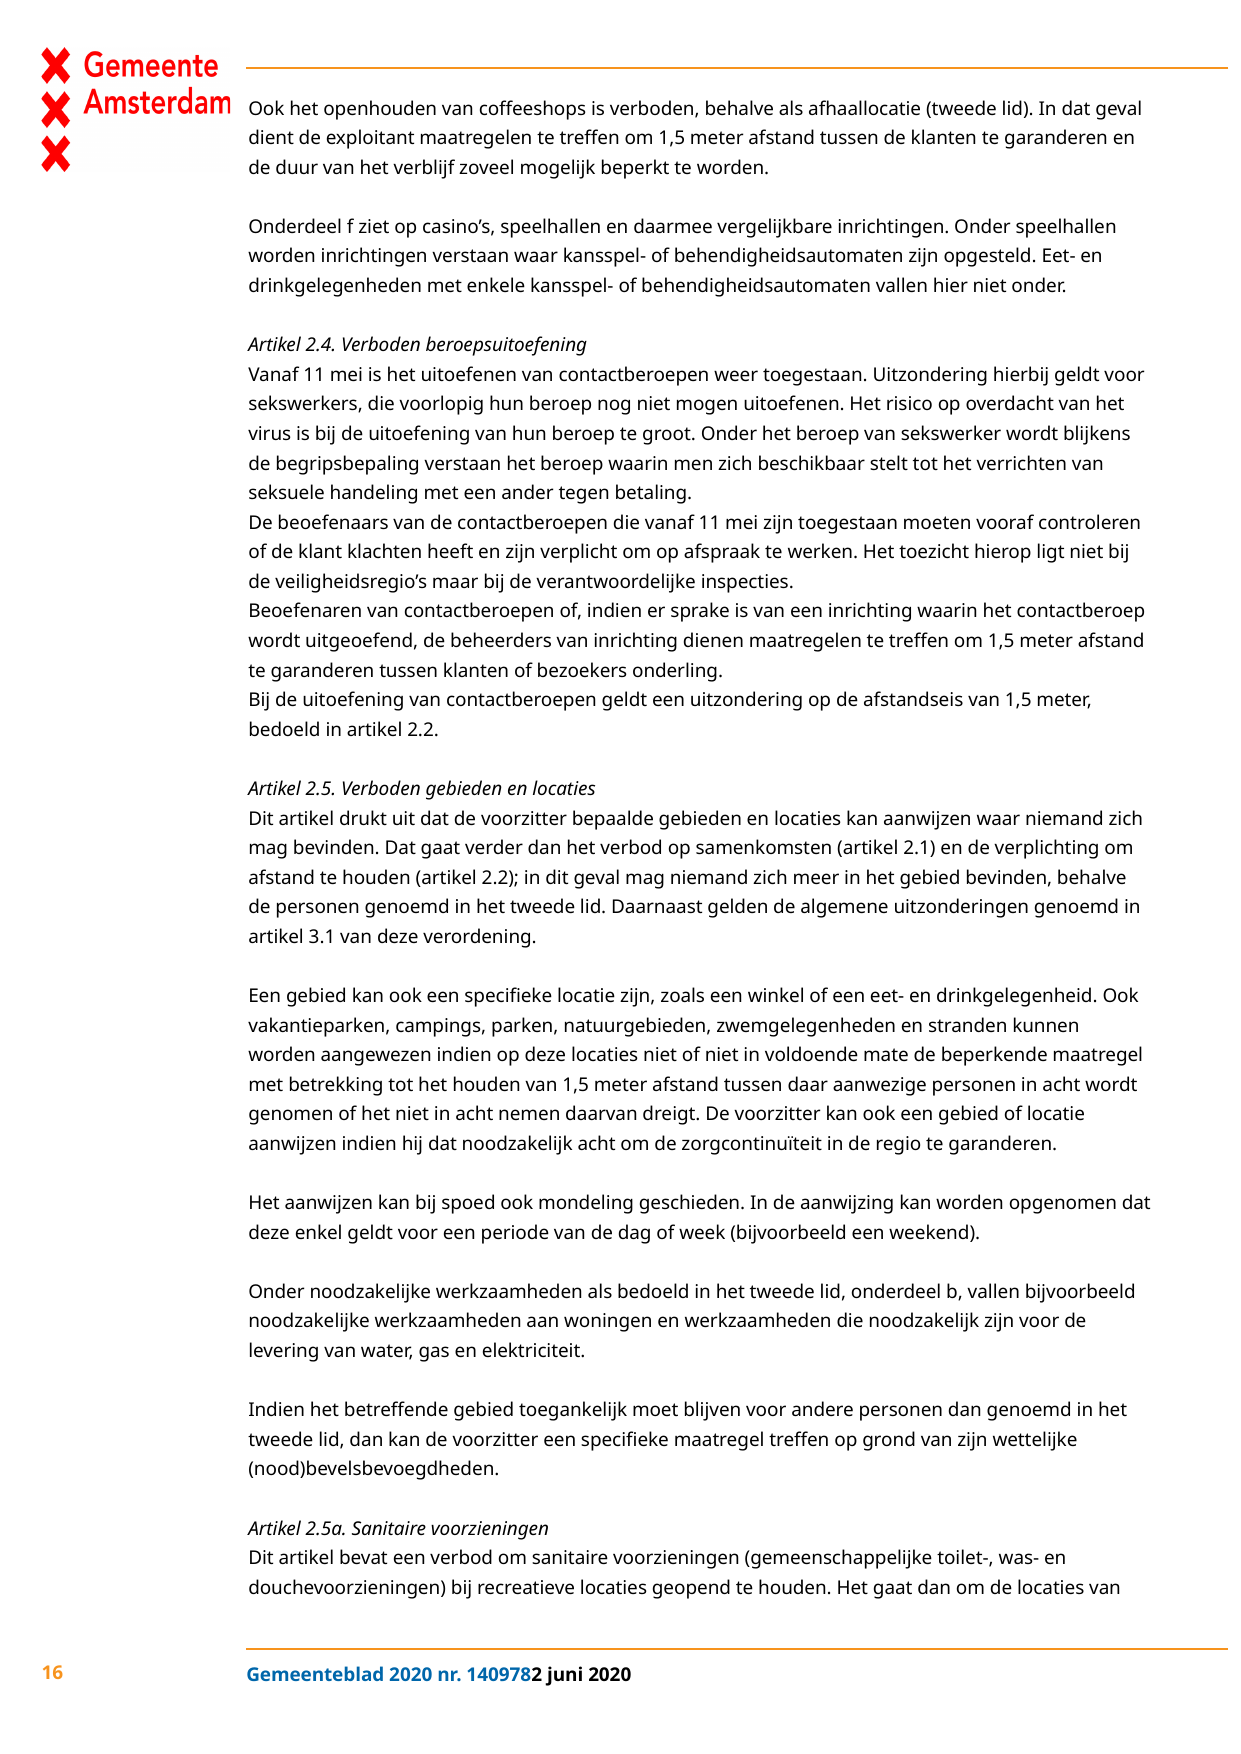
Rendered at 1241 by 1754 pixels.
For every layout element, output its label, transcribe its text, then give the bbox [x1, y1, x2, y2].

text Indien het betreffende gebied toegankelijk moet blijven voor andere personen dan genoemd in het tweede lid, dan kan de voorzitter een specifieke maatregel treffen op grond van zijn wettelijke (nood)bevelsbevoegdheden. [248, 1396, 1152, 1481]
text Ook het openhouden van coffeeshops is verboden, behalve als afhaallocatie (tweede lid). In dat geval dient de exploitant maatregelen te treffen om 1,5 meter afstand tussen de klanten te garanderen en de duur van het verblijf zoveel mogelijk beperkt te worden. [248, 95, 1152, 180]
text Artikel 2.5a. Sanitaire voorzieningen [248, 1515, 1152, 1541]
text Een gebied kan ook een specifieke locatie zijn, zoals een winkel of een eet- en drinkgelegenheid. Ook vakantieparken, campings, parken, natuurgebieden, zwemgelegenheden en stranden kunnen worden aangewezen indien op deze locaties niet of niet in voldoende mate de beperkende maatregel met betrekking tot het houden van 1,5 meter afstand tussen daar aanwezige personen in acht wordt genomen of het niet in acht nemen daarvan dreigt. De voorzitter kan ook een gebied of locatie aanwijzen indien hij dat noodzakelijk acht om de zorgcontinuïteit in de regio te garanderen. [248, 982, 1152, 1156]
text De beoefenaars van de contactberoepen die vanaf 11 mei zijn toegestaan moeten vooraf controleren of de klant klachten heeft en zijn verplicht om op afspraak te werken. Het toezicht hierop ligt niet bij de veiligheidsregio’s maar bij de verantwoordelijke inspecties. [248, 509, 1152, 594]
text Dit artikel drukt uit dat de voorzitter bepaalde gebieden en locaties kan aanwijzen waar niemand zich mag bevinden. Dat gaat verder dan het verbod op samenkomsten (artikel 2.1) en de verplichting om afstand te houden (artikel 2.2); in dit geval mag niemand zich meer in het gebied bevinden, behalve de personen genoemd in het tweede lid. Daarnaast gelden de algemene uitzonderingen genoemd in artikel 3.1 van deze verordening. [248, 805, 1152, 949]
text Beoefenaren van contactberoepen of, indien er sprake is van een inrichting waarin het contactberoep wordt uitgeoefend, de beheerders van inrichting dienen maatregelen te treffen om 1,5 meter afstand te garanderen tussen klanten of bezoekers onderling. [248, 598, 1152, 683]
text Onder noodzakelijke werkzaamheden als bedoeld in het tweede lid, onderdeel b, vallen bijvoorbeeld noodzakelijke werkzaamheden aan woningen en werkzaamheden die noodzakelijk zijn voor de levering van water, gas en elektriciteit. [248, 1278, 1152, 1363]
text Artikel 2.4. Verboden beroepsuitoefening [248, 331, 1152, 357]
text Onderdeel f ziet op casino’s, speelhallen en daarmee vergelijkbare inrichtingen. Onder speelhallen worden inrichtingen verstaan waar kansspel- of behendigheidsautomaten zijn opgesteld. Eet- en drinkgelegenheden met enkele kansspel- of behendigheidsautomaten vallen hier niet onder. [248, 213, 1152, 298]
text Vanaf 11 mei is het uitoefenen van contactberoepen weer toegestaan. Uitzondering hierbij geldt voor sekswerkers, die voorlopig hun beroep nog niet mogen uitoefenen. Het risico op overdacht van het virus is bij de uitoefening van hun beroep te groot. Onder het beroep van sekswerker wordt blijkens de begripsbepaling verstaan het beroep waarin men zich beschikbaar stelt tot het verrichten van seksuele handeling met een ander tegen betaling. [248, 361, 1152, 505]
picture [41, 47, 231, 172]
text Artikel 2.5. Verboden gebieden en locaties [248, 775, 1152, 801]
text Bij de uitoefening van contactberoepen geldt een uitzondering op de afstandseis van 1,5 meter, bedoeld in artikel 2.2. [248, 686, 1152, 742]
text Het aanwijzen kan bij spoed ook mondeling geschieden. In de aanwijzing kan worden opgenomen dat deze enkel geldt voor een periode van de dag of week (bijvoorbeeld een weekend). [248, 1189, 1152, 1245]
text Dit artikel bevat een verbod om sanitaire voorzieningen (gemeenschappelijke toilet-, was- en douchevoorzieningen) bij recreatieve locaties geopend te houden. Het gaat dan om de locaties van [248, 1544, 1152, 1600]
